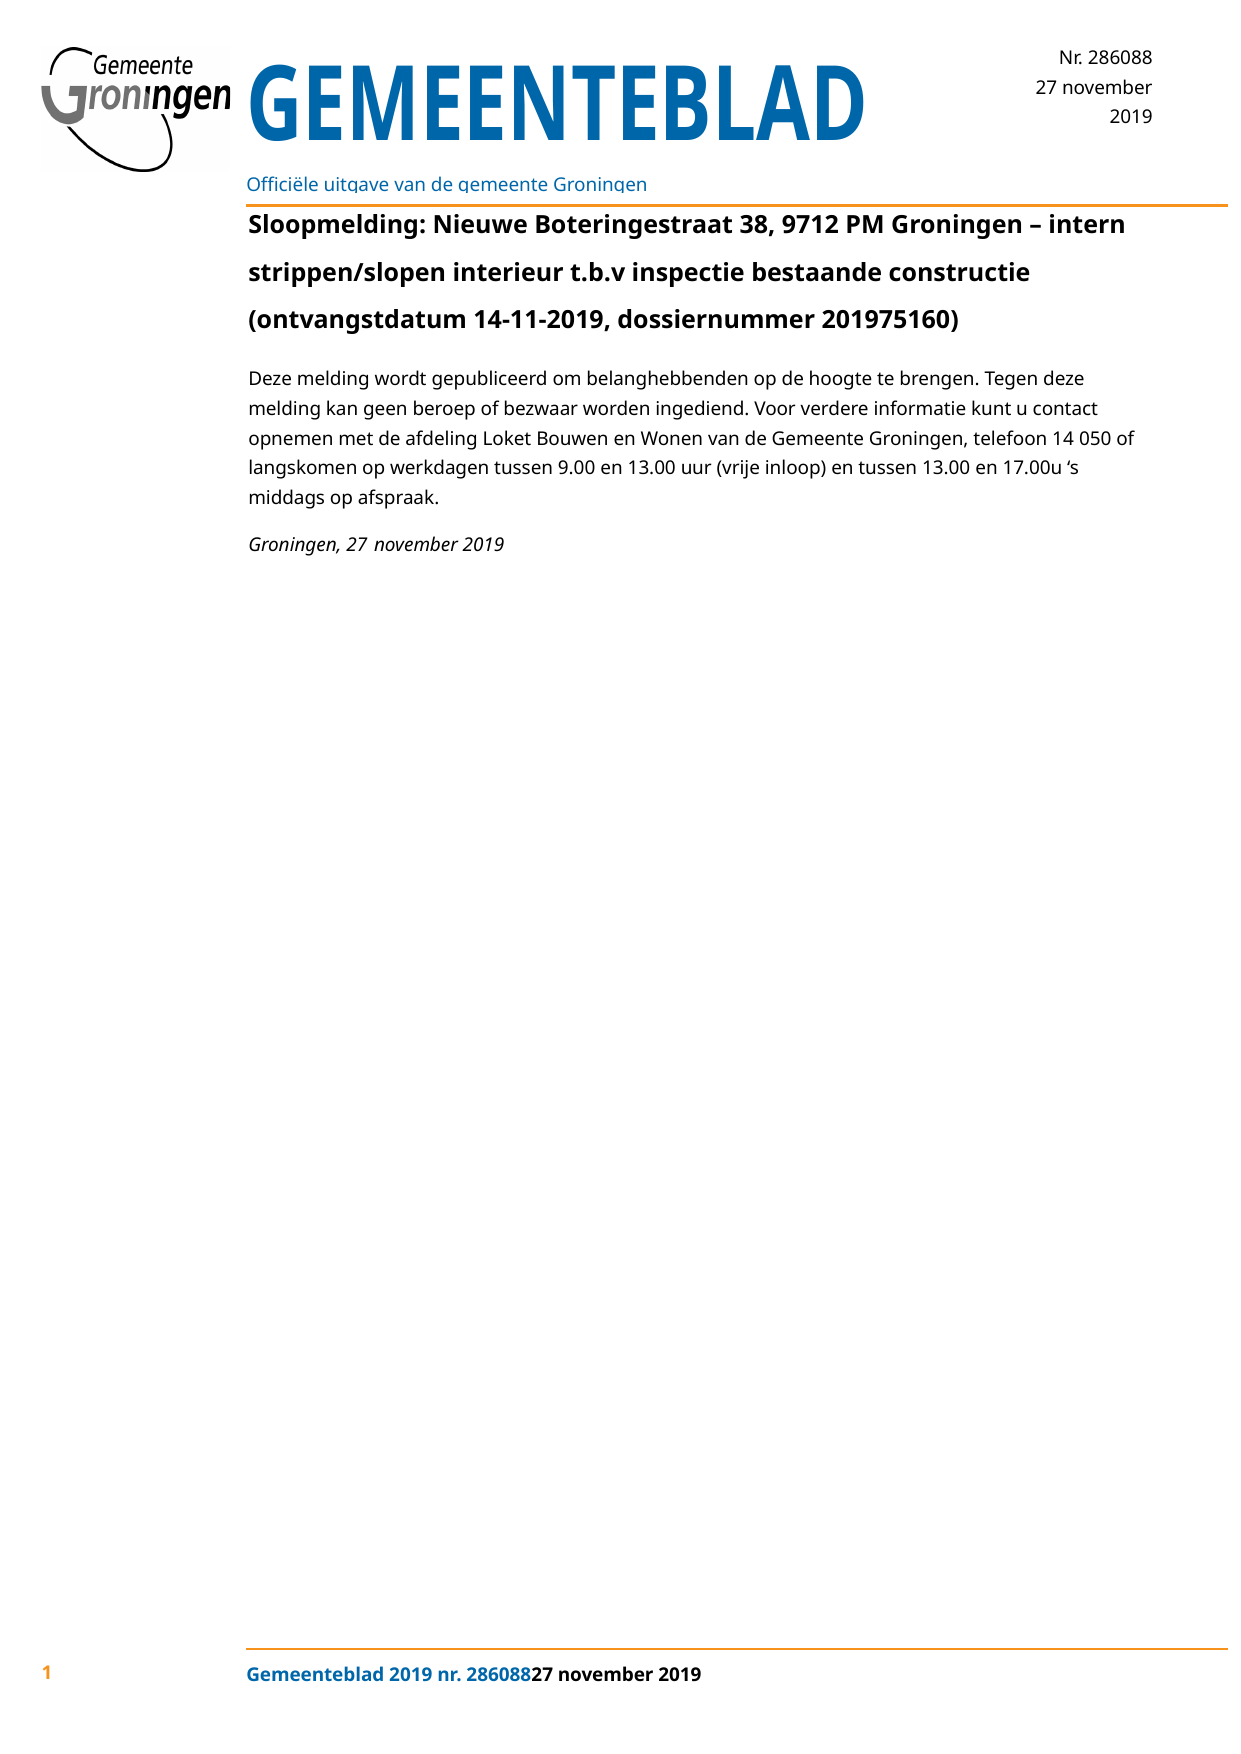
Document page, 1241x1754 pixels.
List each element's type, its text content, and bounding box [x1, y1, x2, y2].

picture [41, 47, 231, 172]
text Sloopmelding: Nieuwe Boteringestraat 38, 9712 PM Groningen – intern strippen/slopen interieur t.b.v inspectie bestaande constructie (ontvangstdatum 14-11-2019, dossiernummer 201975160) [248, 207, 1152, 336]
text Groningen, 27 november 2019 [248, 532, 1152, 557]
text Deze melding wordt gepubliceerd om belanghebbenden op de hoogte te brengen. Tegen deze melding kan geen beroep of bezwaar worden ingediend. Voor verdere informatie kunt u contact opnemen met de afdeling Loket Bouwen en Wonen van de Gemeente Groningen, telefoon 14 050 of langskomen op werkdagen tussen 9.00 en 13.00 uur (vrije inloop) en tussen 13.00 en 17.00u ‘s middags op afspraak. [248, 366, 1152, 509]
